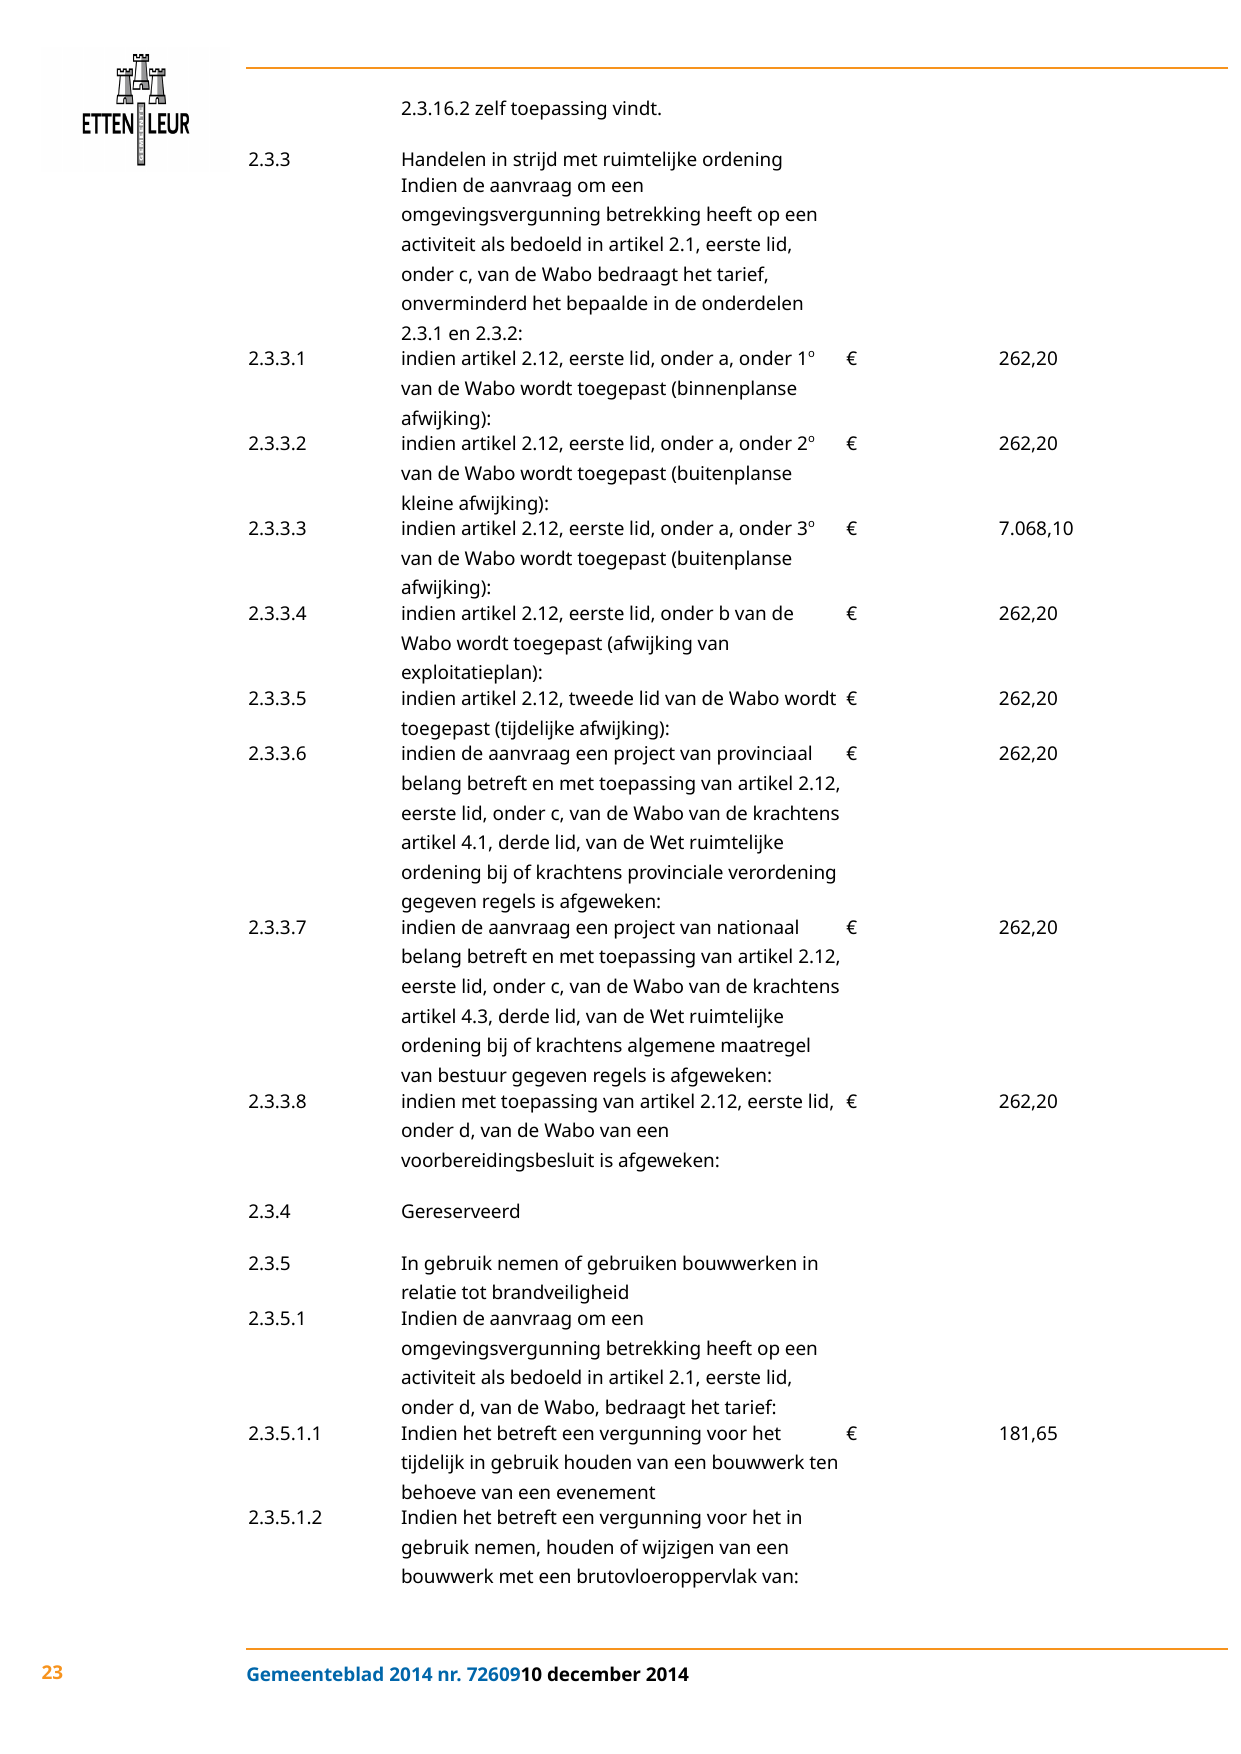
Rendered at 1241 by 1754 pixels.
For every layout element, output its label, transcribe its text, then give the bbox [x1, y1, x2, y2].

table_cell [999, 1199, 1152, 1224]
table_cell 262,20 [999, 600, 1152, 685]
table_cell € [846, 914, 999, 1088]
table_cell [846, 172, 999, 346]
table_cell 2.3.3 [248, 146, 401, 172]
table_cell € [846, 685, 999, 741]
table_cell 262,20 [999, 741, 1152, 914]
table_cell 262,20 [999, 914, 1152, 1088]
table_cell [999, 146, 1152, 172]
table_cell 2.3.3.7 [248, 914, 401, 1088]
table_cell 2.3.3.5 [248, 685, 401, 741]
table_cell [999, 1224, 1152, 1250]
table_cell indien artikel 2.12, eerste lid, onder a, onder 3o van de Wabo wordt toegepast (buitenplanse afwijking): [401, 515, 846, 600]
table_cell [999, 1305, 1152, 1420]
table_cell € [846, 741, 999, 914]
table_cell [248, 172, 401, 346]
table_cell 262,20 [999, 431, 1152, 515]
table_cell 2.3.5.1.2 [248, 1505, 401, 1589]
table_cell Indien het betreft een vergunning voor het in gebruik nemen, houden of wijzigen van een bouwwerk met een brutovloeroppervlak van: [401, 1505, 846, 1589]
table_cell [846, 95, 999, 121]
table_cell indien artikel 2.12, eerste lid, onder a, onder 2o van de Wabo wordt toegepast (buitenplanse kleine afwijking): [401, 431, 846, 515]
table_cell Handelen in strijd met ruimtelijke ordening [401, 146, 846, 172]
table_cell indien de aanvraag een project van provinciaal belang betreft en met toepassing van artikel 2.12, eerste lid, onder c, van de Wabo van de krachtens artikel 4.1, derde lid, van de Wet ruimtelijke ordening bij of krachtens provinciale verordening gegeven regels is afgeweken: [401, 741, 846, 914]
table_cell [248, 1173, 401, 1198]
table_cell Gereserveerd [401, 1199, 846, 1224]
table_cell 2.3.3.1 [248, 346, 401, 431]
table_cell [846, 121, 999, 146]
table_cell indien artikel 2.12, tweede lid van de Wabo wordt toegepast (tijdelijke afwijking): [401, 685, 846, 741]
table_cell Indien de aanvraag om een omgevingsvergunning betrekking heeft op een activiteit als bedoeld in artikel 2.1, eerste lid, onder c, van de Wabo bedraagt het tarief, onverminderd het bepaalde in de onderdelen 2.3.1 en 2.3.2: [401, 172, 846, 346]
table_cell [999, 95, 1152, 121]
table_cell 2.3.5.1.1 [248, 1420, 401, 1504]
table_cell indien met toepassing van artikel 2.12, eerste lid, onder d, van de Wabo van een voorbereidingsbesluit is afgeweken: [401, 1088, 846, 1173]
table_cell 262,20 [999, 346, 1152, 431]
table_cell Indien het betreft een vergunning voor het tijdelijk in gebruik houden van een bouwwerk ten behoeve van een evenement [401, 1420, 846, 1504]
table_cell € [846, 1088, 999, 1173]
table_cell [248, 95, 401, 121]
table_cell [846, 1505, 999, 1589]
picture [41, 47, 231, 172]
table_cell € [846, 600, 999, 685]
table_cell € [846, 515, 999, 600]
table_cell indien de aanvraag een project van nationaal belang betreft en met toepassing van artikel 2.12, eerste lid, onder c, van de Wabo van de krachtens artikel 4.3, derde lid, van de Wet ruimtelijke ordening bij of krachtens algemene maatregel van bestuur gegeven regels is afgeweken: [401, 914, 846, 1088]
table_cell [999, 1505, 1152, 1589]
table_cell [999, 1173, 1152, 1198]
table_cell [846, 1199, 999, 1224]
table_cell [401, 1224, 846, 1250]
table_cell 262,20 [999, 1088, 1152, 1173]
table_cell 2.3.3.2 [248, 431, 401, 515]
table_cell 2.3.3.8 [248, 1088, 401, 1173]
table_cell [999, 121, 1152, 146]
table_cell 2.3.3.4 [248, 600, 401, 685]
table_cell [846, 1305, 999, 1420]
table_cell indien artikel 2.12, eerste lid, onder b van de Wabo wordt toegepast (afwijking van exploitatieplan): [401, 600, 846, 685]
table_cell € [846, 431, 999, 515]
table_cell In gebruik nemen of gebruiken bouwwerken in relatie tot brandveiligheid [401, 1250, 846, 1305]
table_cell € [846, 1420, 999, 1504]
table_cell indien artikel 2.12, eerste lid, onder a, onder 1o van de Wabo wordt toegepast (binnenplanse afwijking): [401, 346, 846, 431]
table_cell [248, 1224, 401, 1250]
table_cell 2.3.5.1 [248, 1305, 401, 1420]
table_cell € [846, 346, 999, 431]
table_cell 181,65 [999, 1420, 1152, 1504]
table_cell 2.3.3.6 [248, 741, 401, 914]
table_cell 2.3.16.2 zelf toepassing vindt. [401, 95, 846, 121]
table_cell Indien de aanvraag om een omgevingsvergunning betrekking heeft op een activiteit als bedoeld in artikel 2.1, eerste lid, onder d, van de Wabo, bedraagt het tarief: [401, 1305, 846, 1420]
table_cell [846, 146, 999, 172]
table_cell 7.068,10 [999, 515, 1152, 600]
table_cell [248, 121, 401, 146]
table_cell 2.3.3.3 [248, 515, 401, 600]
table_cell 2.3.5 [248, 1250, 401, 1305]
table_cell 2.3.4 [248, 1199, 401, 1224]
table_cell 262,20 [999, 685, 1152, 741]
table_cell [846, 1224, 999, 1250]
table_cell [846, 1173, 999, 1198]
table_cell [999, 172, 1152, 346]
table_cell [999, 1250, 1152, 1305]
table_cell [401, 1173, 846, 1198]
table_cell [846, 1250, 999, 1305]
table_cell [401, 121, 846, 146]
